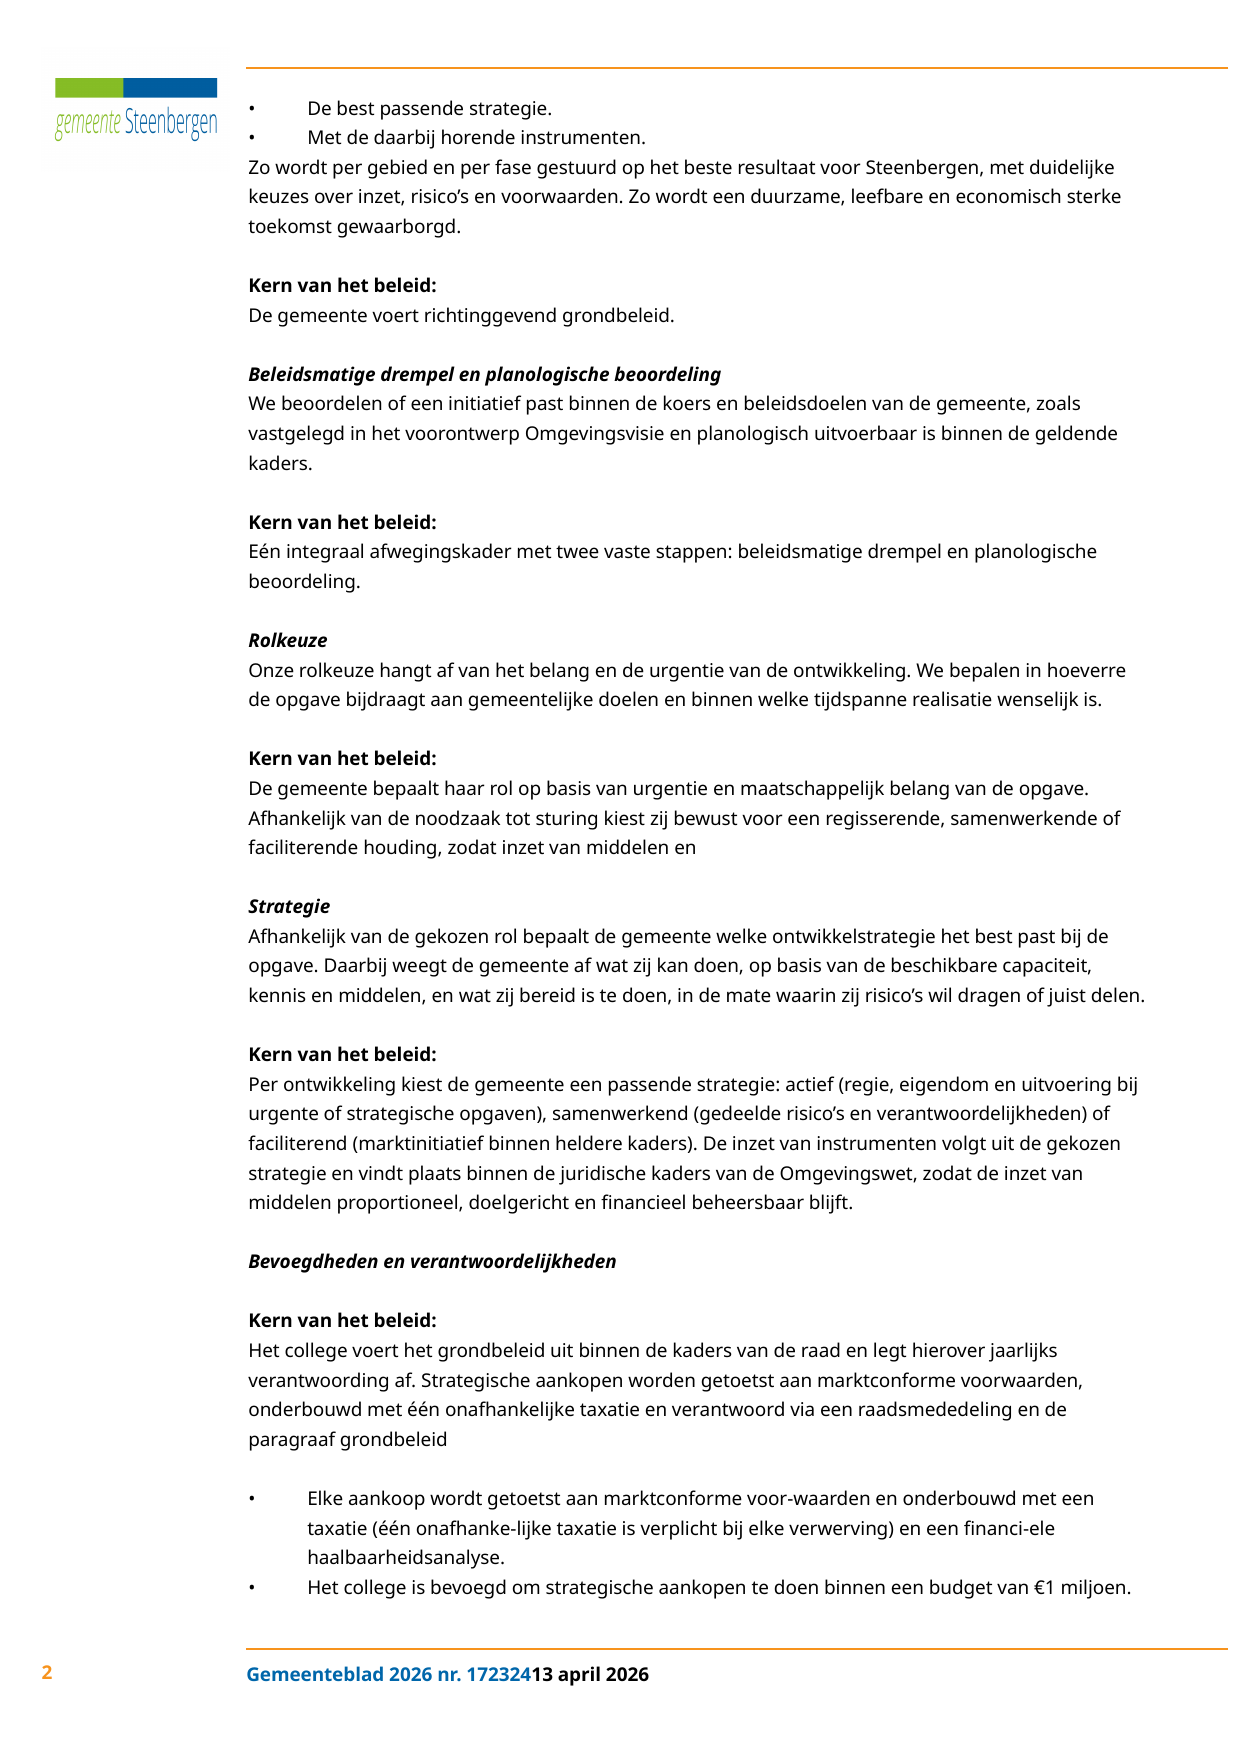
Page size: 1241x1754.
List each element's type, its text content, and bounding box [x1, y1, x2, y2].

text Eén integraal afwegingskader met twee vaste stappen: beleidsmatige drempel en planologische beoordeling. [248, 538, 1152, 594]
text Strategie [248, 893, 1152, 919]
text De gemeente bepaalt haar rol op basis van urgentie en maatschappelijk belang van de opgave. Afhankelijk van de noodzaak tot sturing kiest zij bewust voor een regisserende, samenwerkende of faciliterende houding, zodat inzet van middelen en [248, 775, 1152, 860]
list Elke aankoop wordt getoetst aan marktconforme voor-waarden en onderbouwd met een taxatie (één onafhanke-lijke taxatie is verplicht bij elke verwerving) en een financi-ele haalbaarheidsanalyse. [248, 1485, 1152, 1570]
text Kern van het beleid: [248, 1308, 1152, 1333]
text Zo wordt per gebied en per fase gestuurd op het beste resultaat voor Steenbergen, met duidelijke keuzes over inzet, risico’s en voorwaarden. Zo wordt een duurzame, leefbare en economisch sterke toekomst gewaarborgd. [248, 154, 1152, 239]
text Het college voert het grondbeleid uit binnen de kaders van de raad en legt hierover jaarlijks verantwoording af. Strategische aankopen worden getoetst aan marktconforme voorwaarden, onderbouwd met één onafhankelijke taxatie en verantwoord via een raadsmededeling en de paragraaf grondbeleid [248, 1337, 1152, 1452]
text Kern van het beleid: [248, 272, 1152, 298]
text Beleidsmatige drempel en planologische beoordeling [248, 361, 1152, 387]
text De gemeente voert richtinggevend grondbeleid. [248, 302, 1152, 328]
text Kern van het beleid: [248, 509, 1152, 535]
text Afhankelijk van de gekozen rol bepaalt de gemeente welke ontwikkelstrategie het best past bij de opgave. Daarbij weegt de gemeente af wat zij kan doen, op basis van de beschikbare capaciteit, kennis en middelen, en wat zij bereid is te doen, in de mate waarin zij risico’s wil dragen of juist delen. [248, 923, 1152, 1008]
text Onze rolkeuze hangt af van het belang en de urgentie van de ontwikkeling. We bepalen in hoeverre de opgave bijdraagt aan gemeentelijke doelen en binnen welke tijdspanne realisatie wenselijk is. [248, 657, 1152, 712]
text Rolkeuze [248, 627, 1152, 653]
text Per ontwikkeling kiest de gemeente een passende strategie: actief (regie, eigendom en uitvoering bij urgente of strategische opgaven), samenwerkend (gedeelde risico’s en verantwoordelijkheden) of faciliterend (marktinitiatief binnen heldere kaders). De inzet van instrumenten volgt uit de gekozen strategie en vindt plaats binnen de juridische kaders van de Omgevingswet, zodat de inzet van middelen proportioneel, doelgericht en financieel beheersbaar blijft. [248, 1071, 1152, 1215]
list Het college is bevoegd om strategische aankopen te doen binnen een budget van €1 miljoen. [248, 1574, 1152, 1600]
list Met de daarbij horende instrumenten. [248, 124, 1152, 150]
picture [41, 47, 231, 172]
text We beoordelen of een initiatief past binnen de koers en beleidsdoelen van de gemeente, zoals vastgelegd in het voorontwerp Omgevingsvisie en planologisch uitvoerbaar is binnen de geldende kaders. [248, 391, 1152, 476]
text Bevoegdheden en verantwoordelijkheden [248, 1248, 1152, 1274]
text Kern van het beleid: [248, 746, 1152, 771]
list De best passende strategie. [248, 95, 1152, 121]
text Kern van het beleid: [248, 1041, 1152, 1067]
